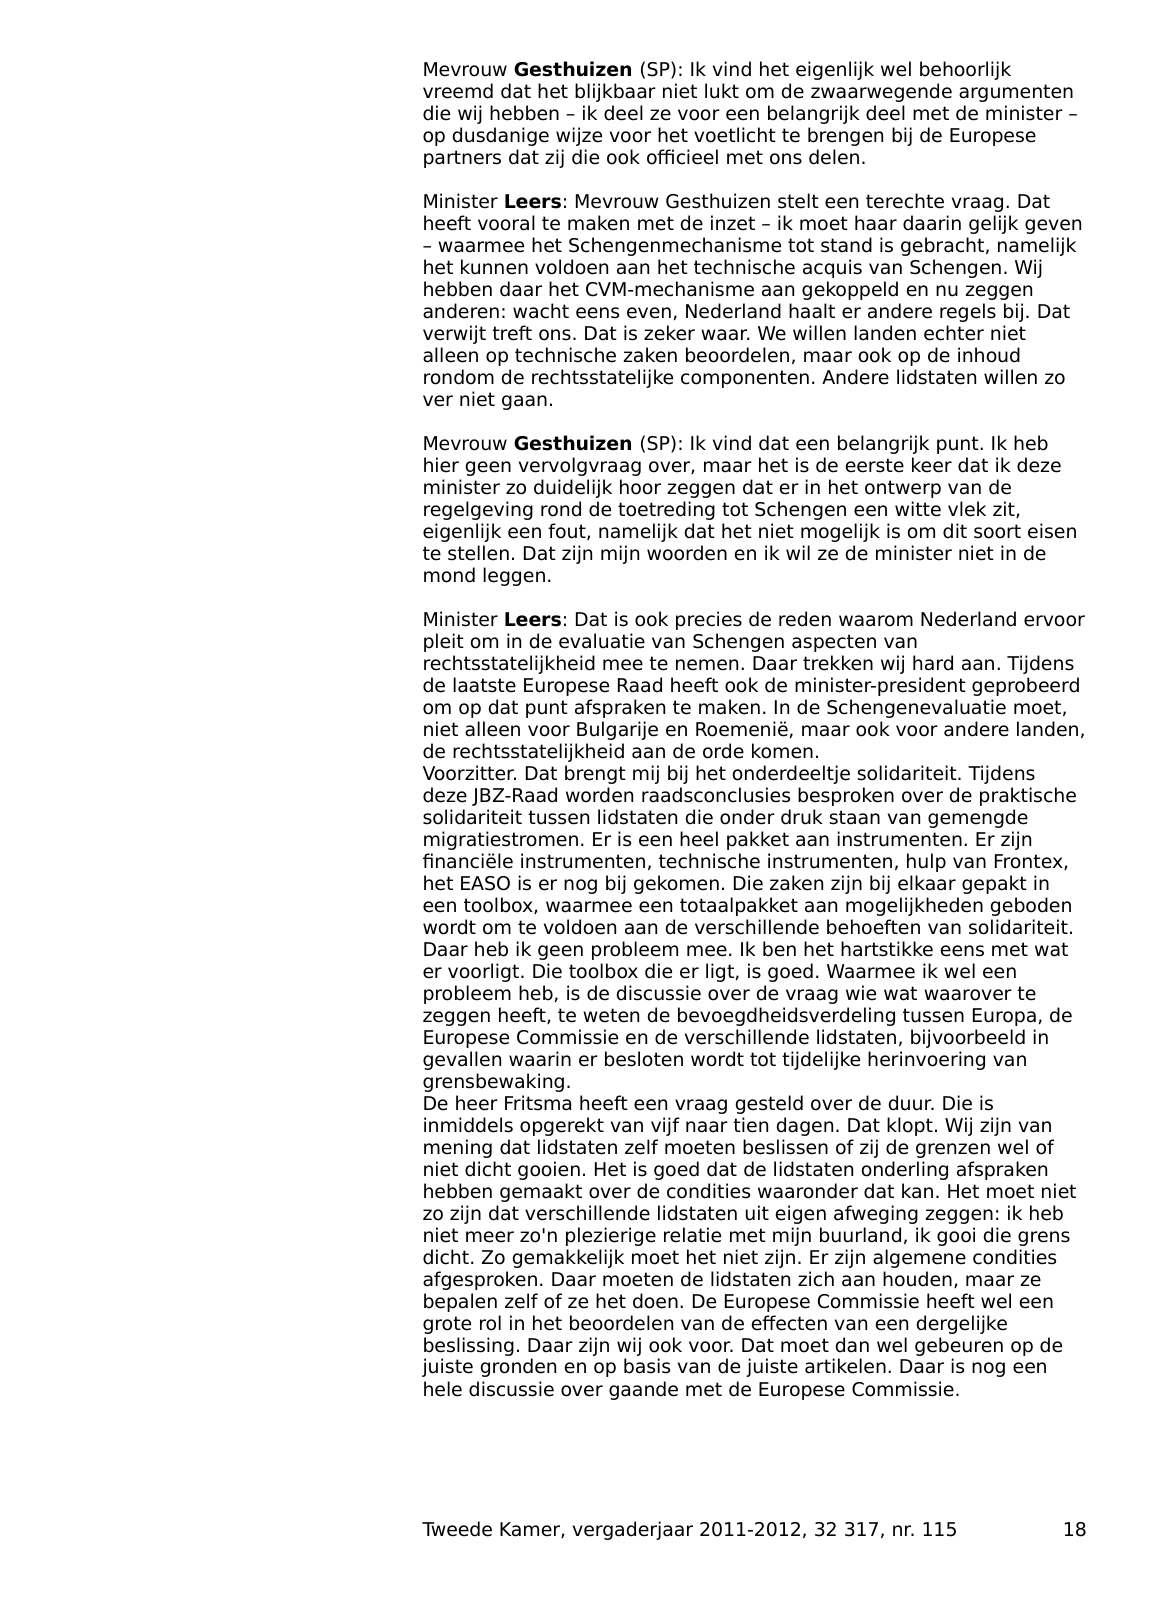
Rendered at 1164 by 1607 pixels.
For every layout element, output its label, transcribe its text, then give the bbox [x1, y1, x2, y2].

text De heer Fritsma heeft een vraag gesteld over de duur. Die is inmiddels opgerekt van vijf naar tien dagen. Dat klopt. Wij zijn van mening dat lidstaten zelf moeten beslissen of zij de grenzen wel of niet dicht gooien. Het is goed dat de lidstaten onderling afspraken hebben gemaakt over de condities waaronder dat kan. Het moet niet zo zijn dat verschillende lidstaten uit eigen afweging zeggen: ik heb niet meer zo'n plezierige relatie met mijn buurland, ik gooi die grens dicht. Zo gemakkelijk moet het niet zijn. Er zijn algemene condities afgesproken. Daar moeten de lidstaten zich aan houden, maar ze bepalen zelf of ze het doen. De Europese Commissie heeft wel een grote rol in het beoordelen van de effecten van een dergelijke beslissing. Daar zijn wij ook voor. Dat moet dan wel gebeuren op de juiste gronden en op basis van de juiste artikelen. Daar is nog een hele discussie over gaande met de Europese Commissie. [422, 1093, 1087, 1400]
text Voorzitter. Dat brengt mij bij het onderdeeltje solidariteit. Tijdens deze JBZ-Raad worden raadsconclusies besproken over de praktische solidariteit tussen lidstaten die onder druk staan van gemengde migratiestromen. Er is een heel pakket aan instrumenten. Er zijn financiële instrumenten, technische instrumenten, hulp van Frontex, het EASO is er nog bij gekomen. Die zaken zijn bij elkaar gepakt in een toolbox, waarmee een totaalpakket aan mogelijkheden geboden wordt om te voldoen aan de verschillende behoeften van solidariteit. Daar heb ik geen probleem mee. Ik ben het hartstikke eens met wat er voorligt. Die toolbox die er ligt, is goed. Waarmee ik wel een probleem heb, is de discussie over de vraag wie wat waarover te zeggen heeft, te weten de bevoegdheidsverdeling tussen Europa, de Europese Commissie en de verschillende lidstaten, bijvoorbeeld in gevallen waarin er besloten wordt tot tijdelijke herinvoering van grensbewaking. [422, 763, 1087, 1093]
text Mevrouw Gesthuizen (SP): Ik vind dat een belangrijk punt. Ik heb hier geen vervolgvraag over, maar het is de eerste keer dat ik deze minister zo duidelijk hoor zeggen dat er in het ontwerp van de regelgeving rond de toetreding tot Schengen een witte vlek zit, eigenlijk een fout, namelijk dat het niet mogelijk is om dit soort eisen te stellen. Dat zijn mijn woorden en ik wil ze de minister niet in de mond leggen. [422, 433, 1087, 587]
text Mevrouw Gesthuizen (SP): Ik vind het eigenlijk wel behoorlijk vreemd dat het blijkbaar niet lukt om de zwaarwegende argumenten die wij hebben – ik deel ze voor een belangrijk deel met de minister – op dusdanige wijze voor het voetlicht te brengen bij de Europese partners dat zij die ook officieel met ons delen. [422, 59, 1087, 169]
text Minister Leers: Mevrouw Gesthuizen stelt een terechte vraag. Dat heeft vooral te maken met de inzet – ik moet haar daarin gelijk geven – waarmee het Schengenmechanisme tot stand is gebracht, namelijk het kunnen voldoen aan het technische acquis van Schengen. Wij hebben daar het CVM-mechanisme aan gekoppeld en nu zeggen anderen: wacht eens even, Nederland haalt er andere regels bij. Dat verwijt treft ons. Dat is zeker waar. We willen landen echter niet alleen op technische zaken beoordelen, maar ook op de inhoud rondom de rechtsstatelijke componenten. Andere lidstaten willen zo ver niet gaan. [422, 191, 1087, 411]
text Minister Leers: Dat is ook precies de reden waarom Nederland ervoor pleit om in de evaluatie van Schengen aspecten van rechtsstatelijkheid mee te nemen. Daar trekken wij hard aan. Tijdens de laatste Europese Raad heeft ook de minister-president geprobeerd om op dat punt afspraken te maken. In de Schengenevaluatie moet, niet alleen voor Bulgarije en Roemenië, maar ook voor andere landen, de rechtsstatelijkheid aan de orde komen. [422, 609, 1087, 763]
